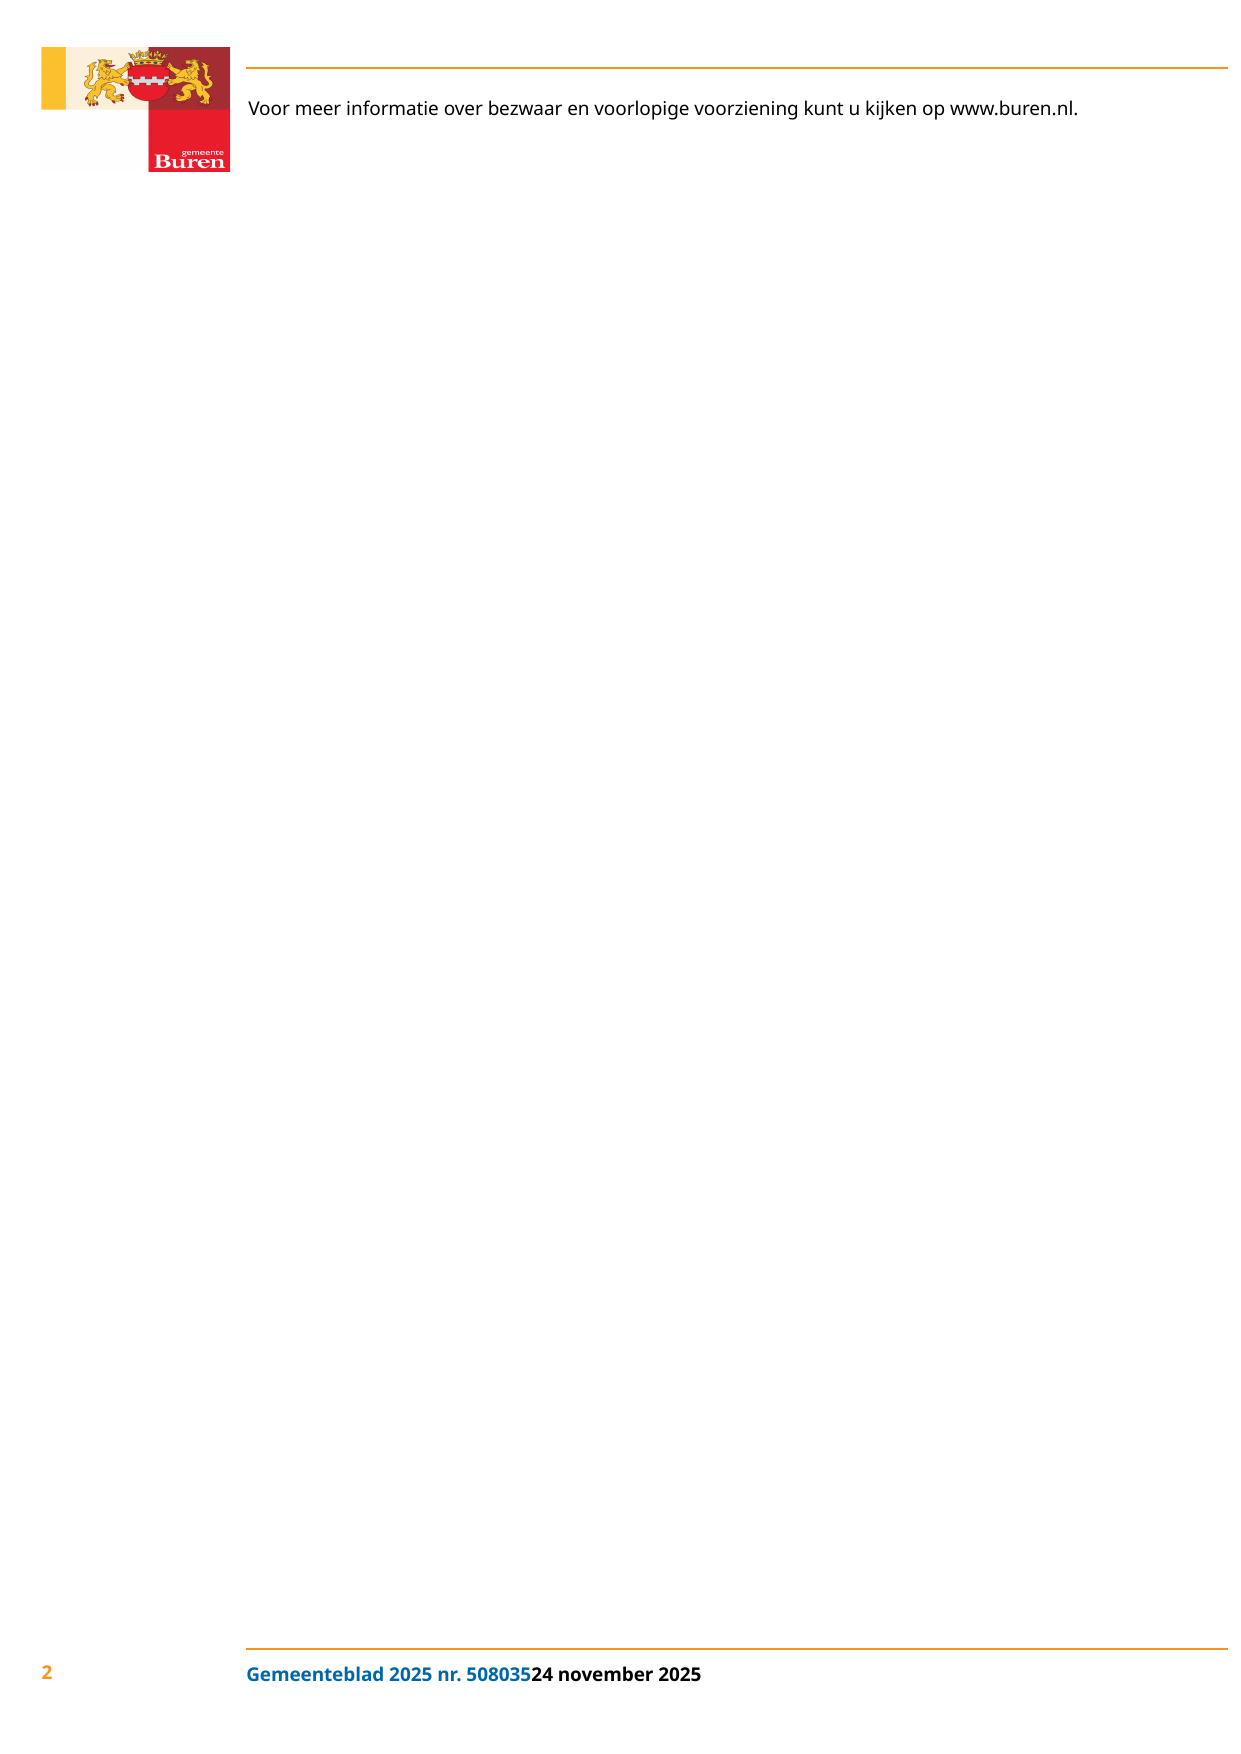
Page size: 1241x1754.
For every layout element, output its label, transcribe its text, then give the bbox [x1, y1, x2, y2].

text Voor meer informatie over bezwaar en voorlopige voorziening kunt u kijken op www.buren.nl. [248, 95, 1152, 121]
picture [41, 47, 231, 172]
